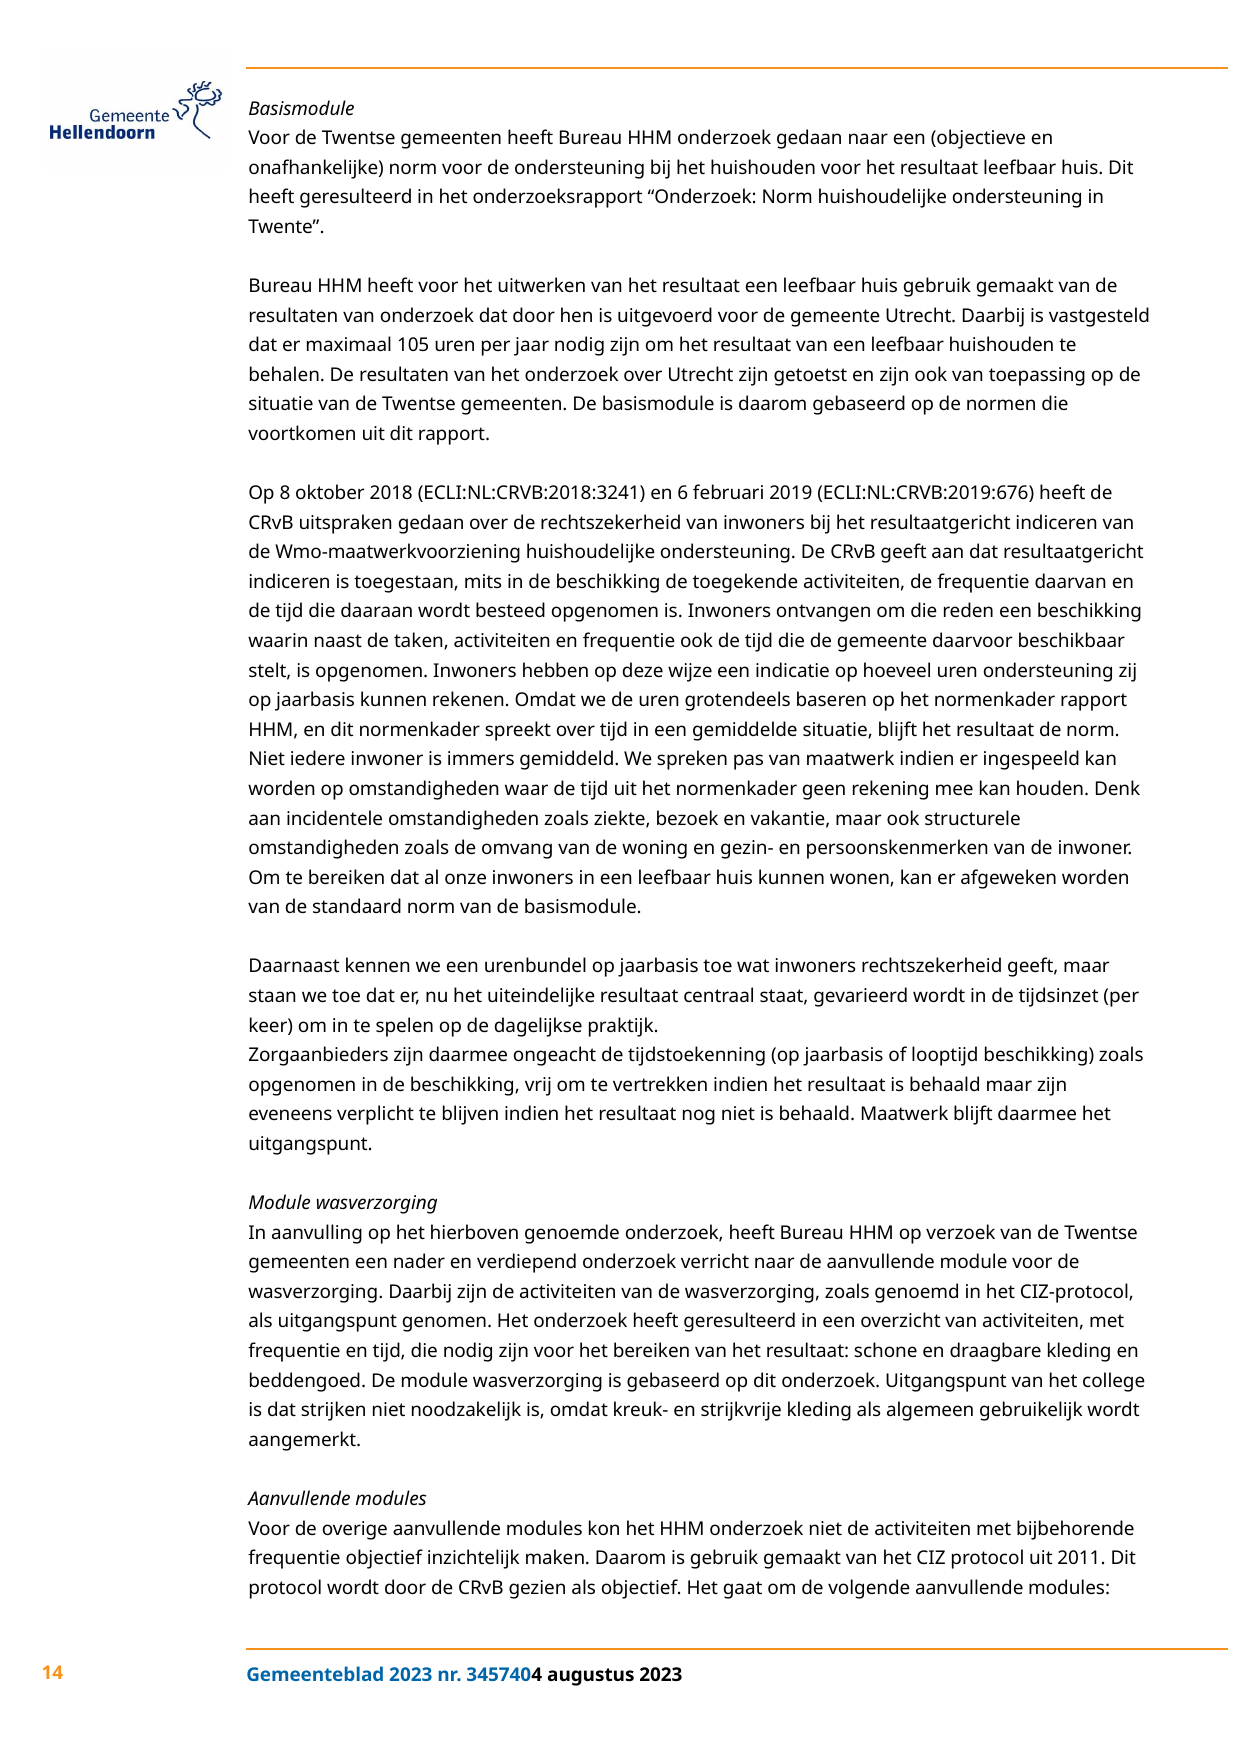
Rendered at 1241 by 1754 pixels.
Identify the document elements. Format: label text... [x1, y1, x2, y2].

text Op 8 oktober 2018 (ECLI:NL:CRVB:2018:3241) en 6 februari 2019 (ECLI:NL:CRVB:2019:676) heeft de CRvB uitspraken gedaan over de rechtszekerheid van inwoners bij het resultaatgericht indiceren van de Wmo-maatwerkvoorziening huishoudelijke ondersteuning. De CRvB geeft aan dat resultaatgericht indiceren is toegestaan, mits in de beschikking de toegekende activiteiten, de frequentie daarvan en de tijd die daaraan wordt besteed opgenomen is. Inwoners ontvangen om die reden een beschikking waarin naast de taken, activiteiten en frequentie ook de tijd die de gemeente daarvoor beschikbaar stelt, is opgenomen. Inwoners hebben op deze wijze een indicatie op hoeveel uren ondersteuning zij op jaarbasis kunnen rekenen. Omdat we de uren grotendeels baseren op het normenkader rapport HHM, en dit normenkader spreekt over tijd in een gemiddelde situatie, blijft het resultaat de norm. Niet iedere inwoner is immers gemiddeld. We spreken pas van maatwerk indien er ingespeeld kan worden op omstandigheden waar de tijd uit het normenkader geen rekening mee kan houden. Denk aan incidentele omstandigheden zoals ziekte, bezoek en vakantie, maar ook structurele omstandigheden zoals de omvang van de woning en gezin- en persoonskenmerken van de inwoner. Om te bereiken dat al onze inwoners in een leefbaar huis kunnen wonen, kan er afgeweken worden van de standaard norm van de basismodule. [248, 479, 1152, 919]
text Voor de overige aanvullende modules kon het HHM onderzoek niet de activiteiten met bijbehorende frequentie objectief inzichtelijk maken. Daarom is gebruik gemaakt van het CIZ protocol uit 2011. Dit protocol wordt door de CRvB gezien als objectief. Het gaat om de volgende aanvullende modules: [248, 1515, 1152, 1600]
text Zorgaanbieders zijn daarmee ongeacht de tijdstoekenning (op jaarbasis of looptijd beschikking) zoals opgenomen in de beschikking, vrij om te vertrekken indien het resultaat is behaald maar zijn eveneens verplicht te blijven indien het resultaat nog niet is behaald. Maatwerk blijft daarmee het uitgangspunt. [248, 1041, 1152, 1156]
text Daarnaast kennen we een urenbundel op jaarbasis toe wat inwoners rechtszekerheid geeft, maar staan we toe dat er, nu het uiteindelijke resultaat centraal staat, gevarieerd wordt in de tijdsinzet (per keer) om in te spelen op de dagelijkse praktijk. [248, 953, 1152, 1038]
text Voor de Twentse gemeenten heeft Bureau HHM onderzoek gedaan naar een (objectieve en onafhankelijke) norm voor de ondersteuning bij het huishouden voor het resultaat leefbaar huis. Dit heeft geresulteerd in het onderzoeksrapport “Onderzoek: Norm huishoudelijke ondersteuning in Twente”. [248, 124, 1152, 239]
text Module wasverzorging [248, 1189, 1152, 1215]
text Aanvullende modules [248, 1485, 1152, 1511]
picture [41, 47, 231, 172]
text Bureau HHM heeft voor het uitwerken van het resultaat een leefbaar huis gebruik gemaakt van de resultaten van onderzoek dat door hen is uitgevoerd voor de gemeente Utrecht. Daarbij is vastgesteld dat er maximaal 105 uren per jaar nodig zijn om het resultaat van een leefbaar huishouden te behalen. De resultaten van het onderzoek over Utrecht zijn getoetst en zijn ook van toepassing op de situatie van de Twentse gemeenten. De basismodule is daarom gebaseerd op de normen die voortkomen uit dit rapport. [248, 272, 1152, 446]
text In aanvulling op het hierboven genoemde onderzoek, heeft Bureau HHM op verzoek van de Twentse gemeenten een nader en verdiepend onderzoek verricht naar de aanvullende module voor de wasverzorging. Daarbij zijn de activiteiten van de wasverzorging, zoals genoemd in het CIZ-protocol, als uitgangspunt genomen. Het onderzoek heeft geresulteerd in een overzicht van activiteiten, met frequentie en tijd, die nodig zijn voor het bereiken van het resultaat: schone en draagbare kleding en beddengoed. De module wasverzorging is gebaseerd op dit onderzoek. Uitgangspunt van het college is dat strijken niet noodzakelijk is, omdat kreuk- en strijkvrije kleding als algemeen gebruikelijk wordt aangemerkt. [248, 1219, 1152, 1452]
text Basismodule [248, 95, 1152, 121]
